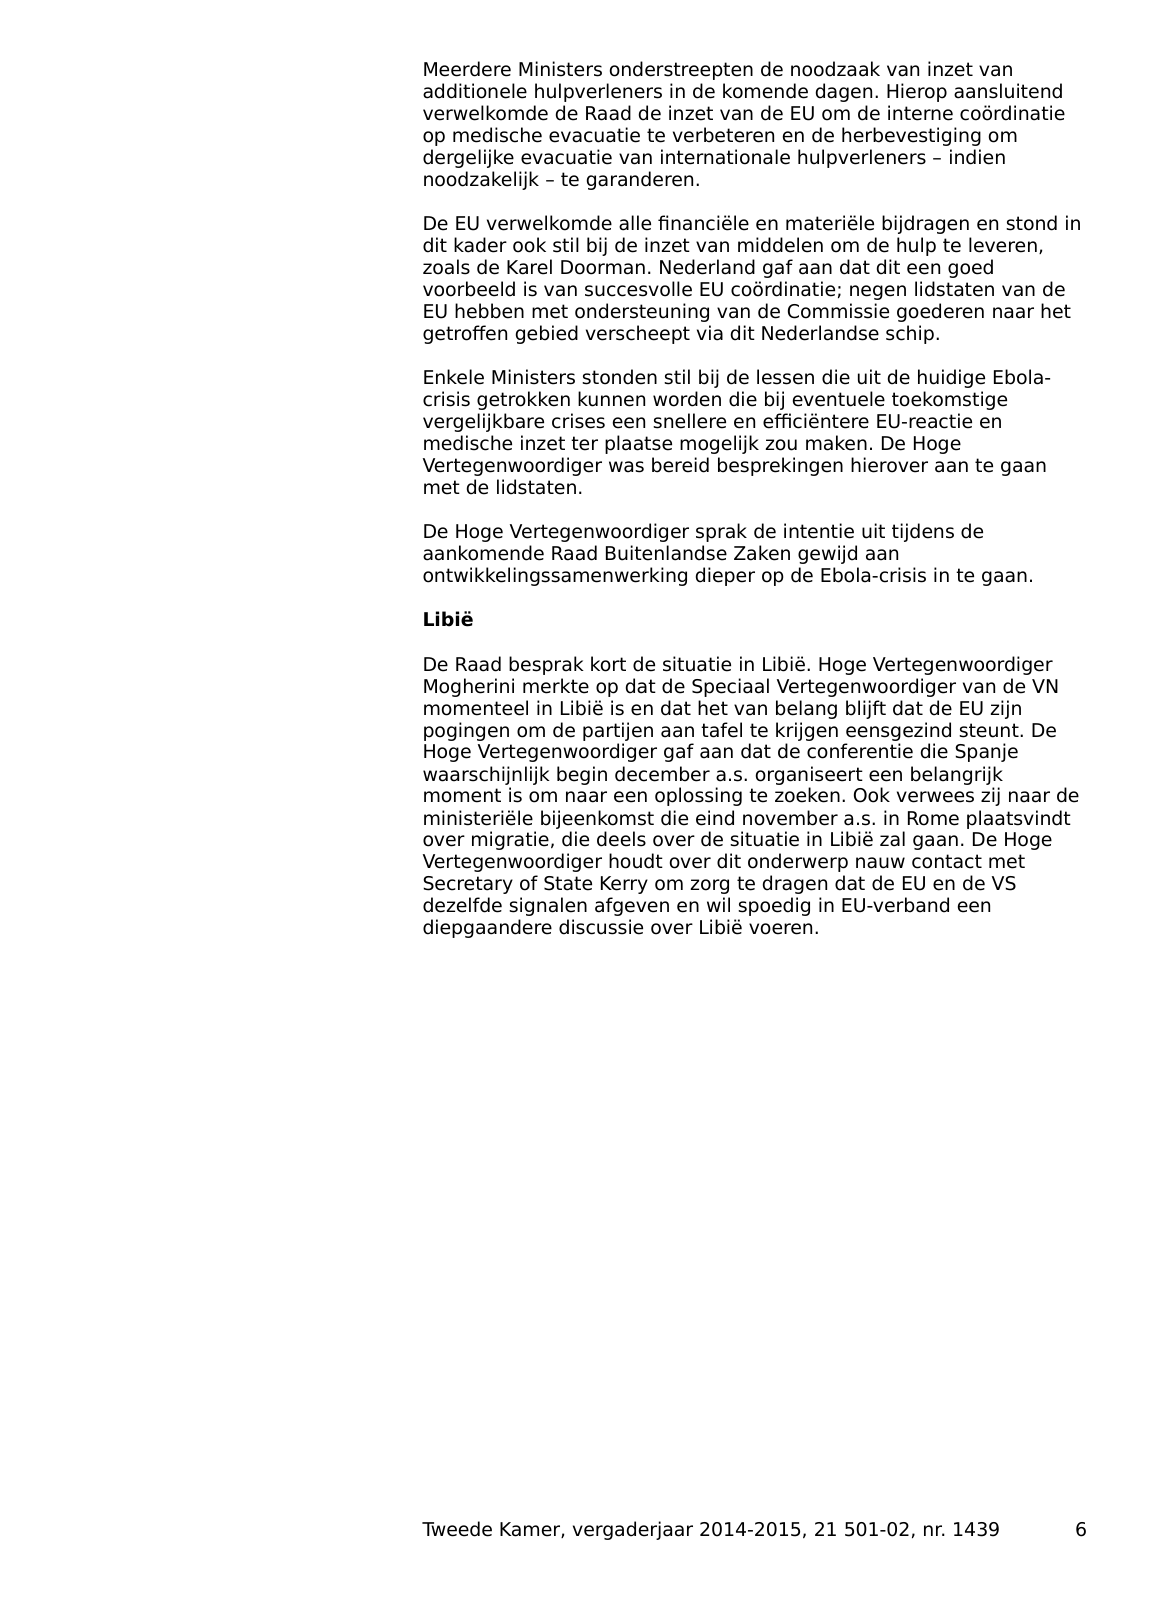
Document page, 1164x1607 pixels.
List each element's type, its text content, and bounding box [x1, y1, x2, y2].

text De EU verwelkomde alle financiële en materiële bijdragen en stond in dit kader ook stil bij de inzet van middelen om de hulp te leveren, zoals de Karel Doorman. Nederland gaf aan dat dit een goed voorbeeld is van succesvolle EU coördinatie; negen lidstaten van de EU hebben met ondersteuning van de Commissie goederen naar het getroffen gebied verscheept via dit Nederlandse schip. [422, 213, 1087, 345]
text De Hoge Vertegenwoordiger sprak de intentie uit tijdens de aankomende Raad Buitenlandse Zaken gewijd aan ontwikkelingssamenwerking dieper op de Ebola-crisis in te gaan. [422, 521, 1087, 587]
text Enkele Ministers stonden stil bij de lessen die uit de huidige Ebola-crisis getrokken kunnen worden die bij eventuele toekomstige vergelijkbare crises een snellere en efficiëntere EU-reactie en medische inzet ter plaatse mogelijk zou maken. De Hoge Vertegenwoordiger was bereid besprekingen hierover aan te gaan met de lidstaten. [422, 367, 1087, 499]
text Meerdere Ministers onderstreepten de noodzaak van inzet van additionele hulpverleners in de komende dagen. Hierop aansluitend verwelkomde de Raad de inzet van de EU om de interne coördinatie op medische evacuatie te verbeteren en de herbevestiging om dergelijke evacuatie van internationale hulpverleners – indien noodzakelijk – te garanderen. [422, 59, 1087, 191]
subtitle Libië [422, 609, 1087, 631]
text De Raad besprak kort de situatie in Libië. Hoge Vertegenwoordiger Mogherini merkte op dat de Speciaal Vertegenwoordiger van de VN momenteel in Libië is en dat het van belang blijft dat de EU zijn pogingen om de partijen aan tafel te krijgen eensgezind steunt. De Hoge Vertegenwoordiger gaf aan dat de conferentie die Spanje waarschijnlijk begin december a.s. organiseert een belangrijk moment is om naar een oplossing te zoeken. Ook verwees zij naar de ministeriële bijeenkomst die eind november a.s. in Rome plaatsvindt over migratie, die deels over de situatie in Libië zal gaan. De Hoge Vertegenwoordiger houdt over dit onderwerp nauw contact met Secretary of State Kerry om zorg te dragen dat de EU en de VS dezelfde signalen afgeven en wil spoedig in EU-verband een diepgaandere discussie over Libië voeren. [422, 653, 1087, 939]
